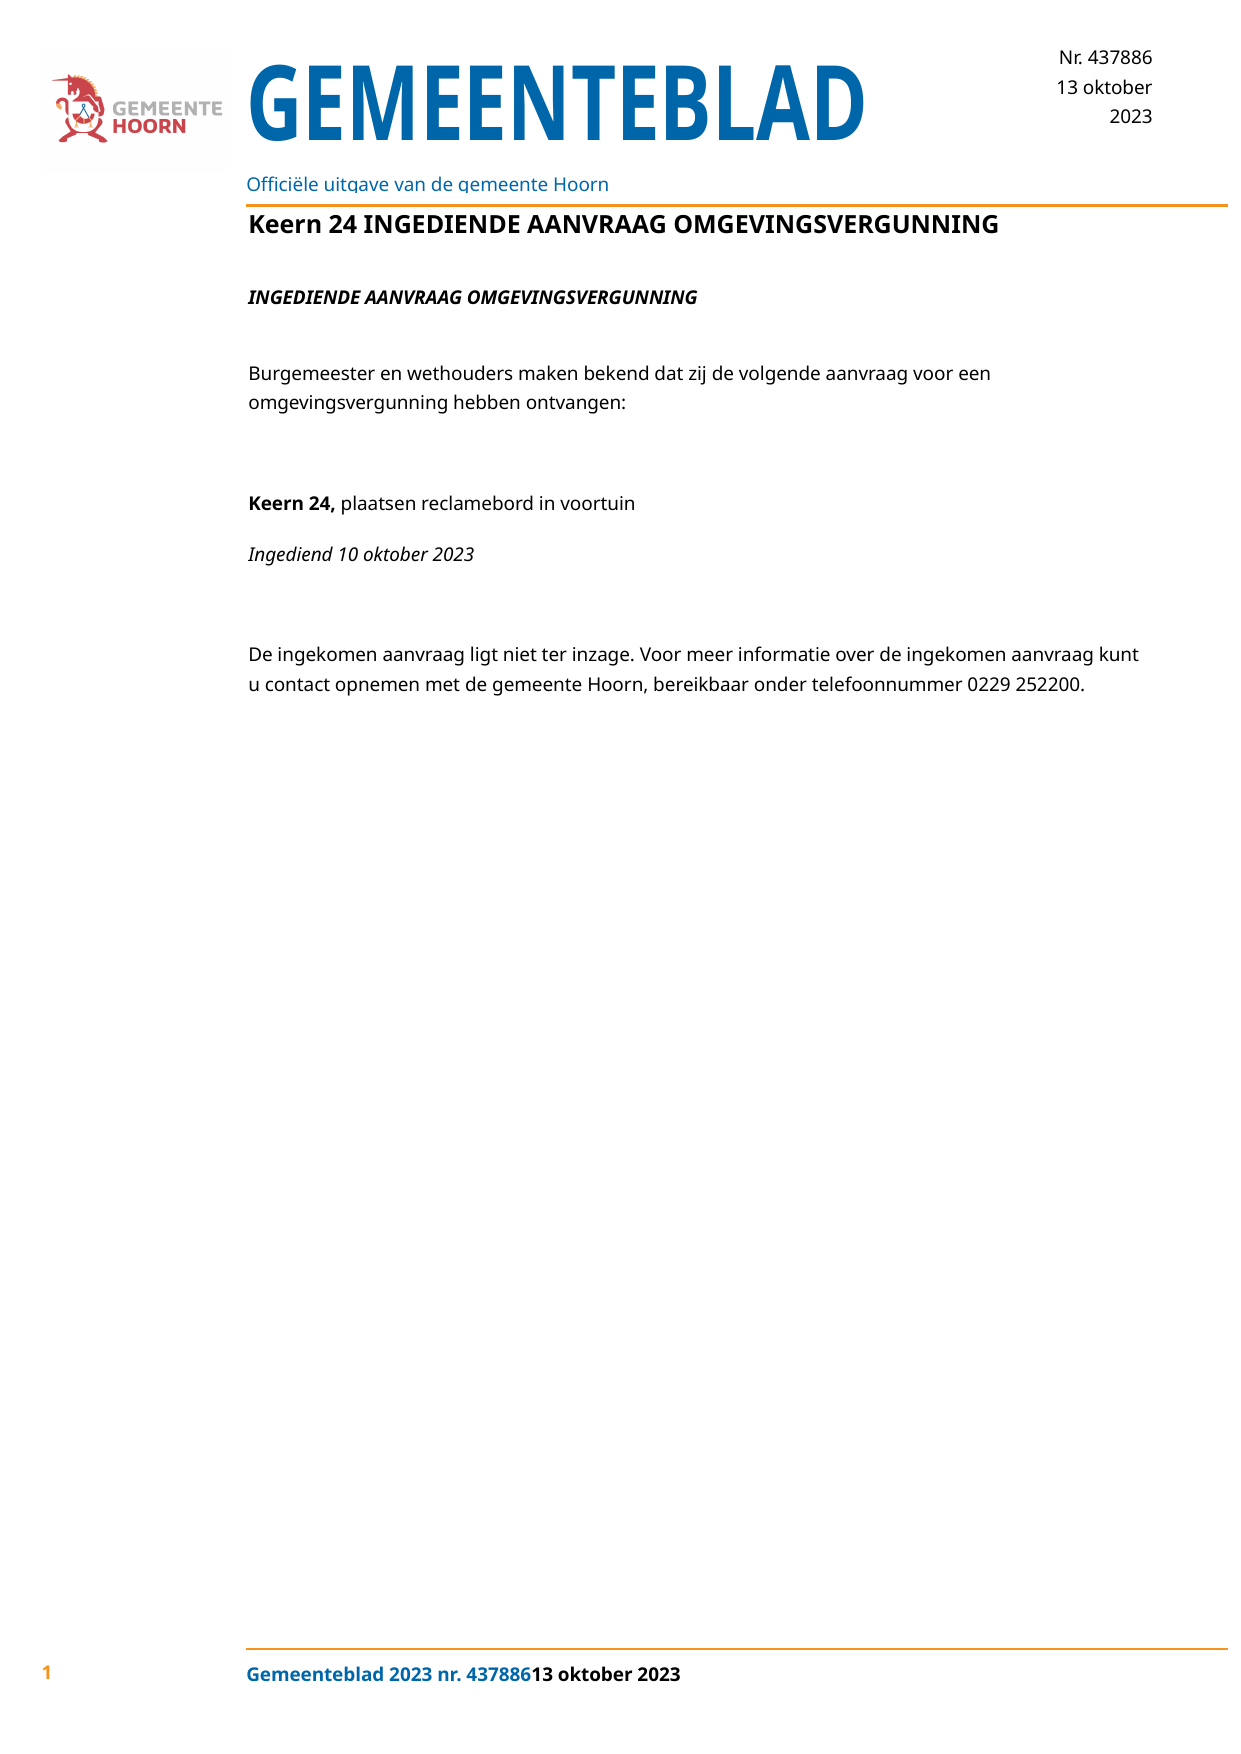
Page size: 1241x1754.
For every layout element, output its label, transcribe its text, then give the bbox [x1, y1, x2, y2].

text INGEDIENDE AANVRAAG OMGEVINGSVERGUNNING [248, 284, 1152, 309]
text Burgemeester en wethouders maken bekend dat zij de volgende aanvraag voor een omgevingsvergunning hebben ontvangen: [248, 360, 1152, 415]
text De ingekomen aanvraag ligt niet ter inzage. Voor meer informatie over de ingekomen aanvraag kunt u contact opnemen met de gemeente Hoorn, bereikbaar onder telefoonnummer 0229 252200. [248, 642, 1152, 697]
text Ingediend 10 oktober 2023 [248, 541, 1152, 567]
text Keern 24 INGEDIENDE AANVRAAG OMGEVINGSVERGUNNING [248, 207, 1152, 241]
picture [41, 47, 231, 172]
text Keern 24, plaatsen reclamebord in voortuin [248, 490, 1152, 516]
